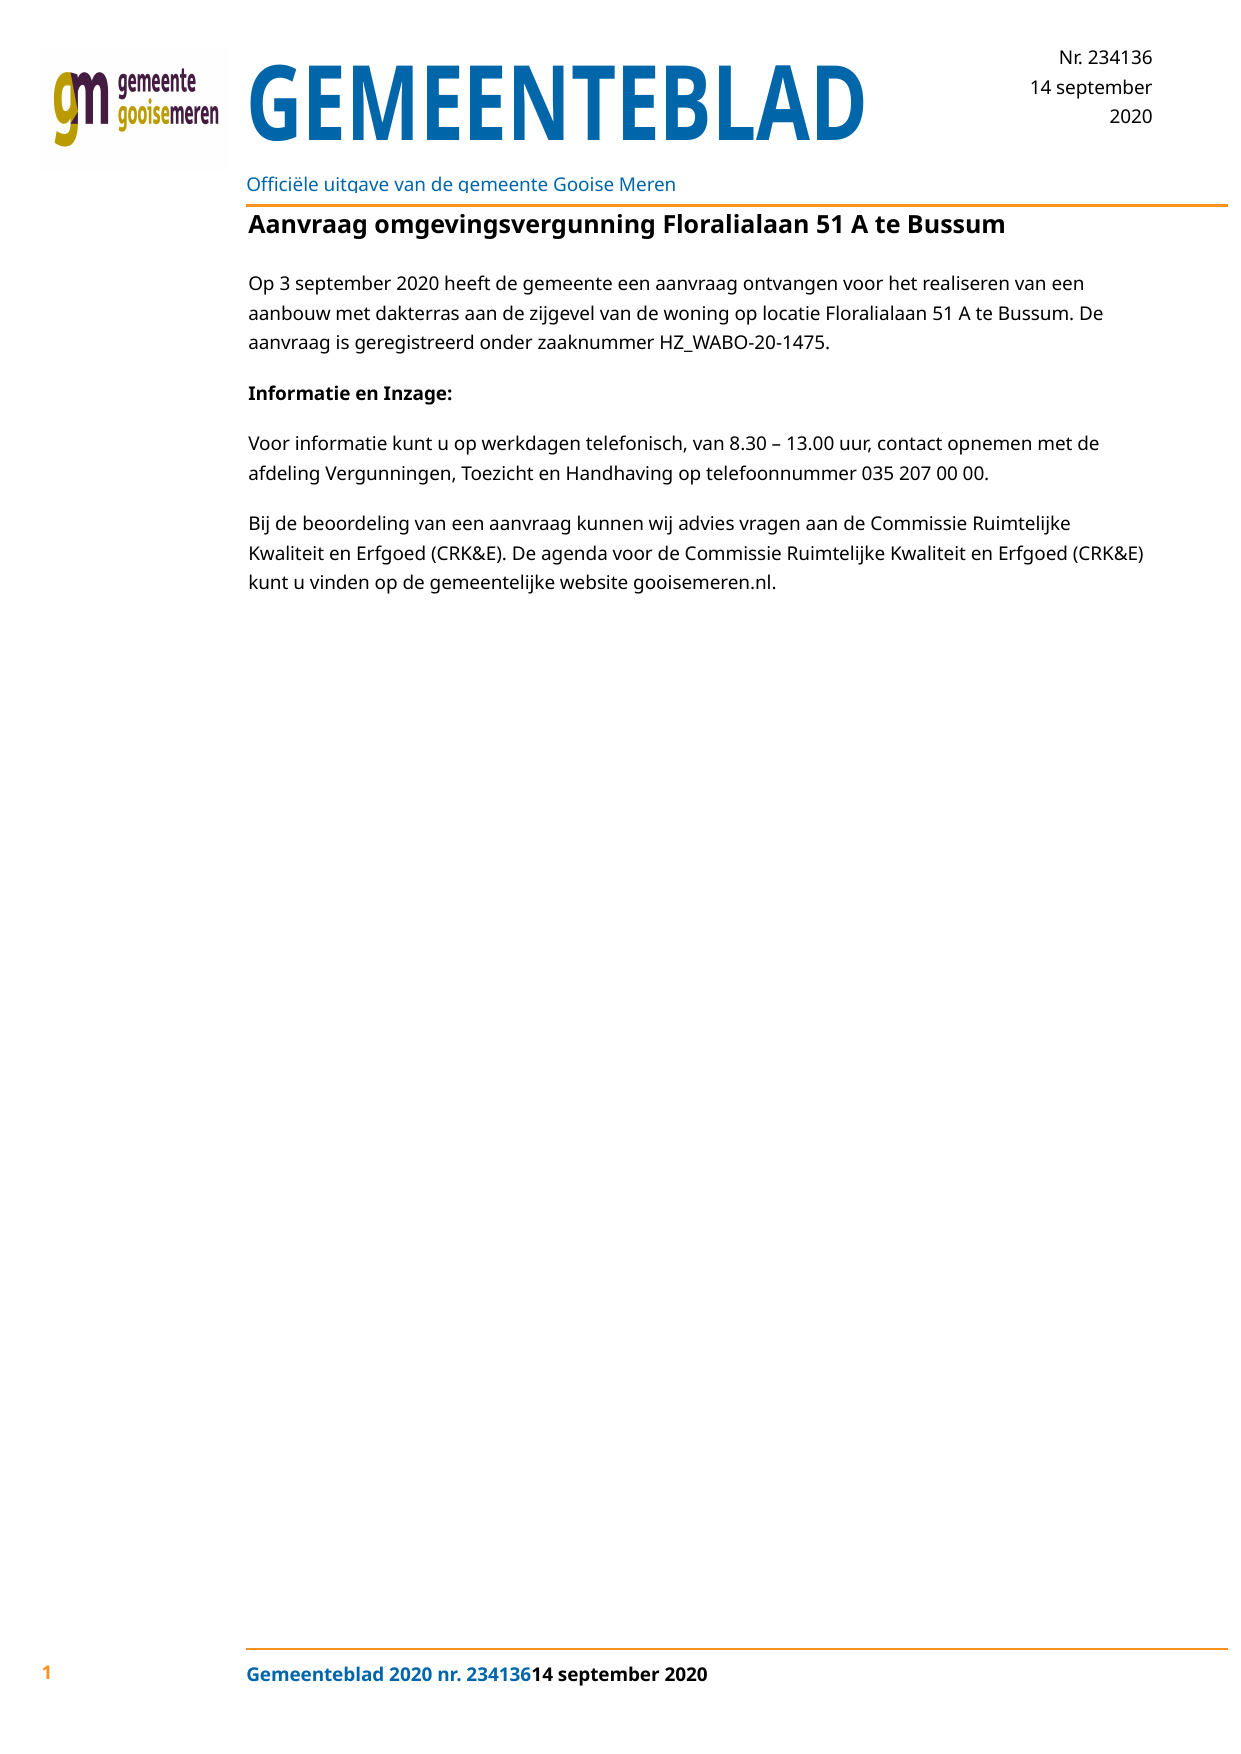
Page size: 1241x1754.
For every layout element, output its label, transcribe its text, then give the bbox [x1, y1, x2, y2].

text Bij de beoordeling van een aanvraag kunnen wij advies vragen aan de Commissie Ruimtelijke Kwaliteit en Erfgoed (CRK&E). De agenda voor de Commissie Ruimtelijke Kwaliteit en Erfgoed (CRK&E) kunt u vinden op de gemeentelijke website gooisemeren.nl. [248, 510, 1152, 595]
picture [41, 47, 231, 172]
text Aanvraag omgevingsvergunning Floralialaan 51 A te Bussum [248, 207, 1152, 241]
text Op 3 september 2020 heeft de gemeente een aanvraag ontvangen voor het realiseren van een aanbouw met dakterras aan de zijgevel van de woning op locatie Floralialaan 51 A te Bussum. De aanvraag is geregistreerd onder zaaknummer HZ_WABO-20-1475. [248, 270, 1152, 355]
text Voor informatie kunt u op werkdagen telefonisch, van 8.30 – 13.00 uur, contact opnemen met de afdeling Vergunningen, Toezicht en Handhaving op telefoonnummer 035 207 00 00. [248, 430, 1152, 486]
text Informatie en Inzage: [248, 380, 1152, 406]
